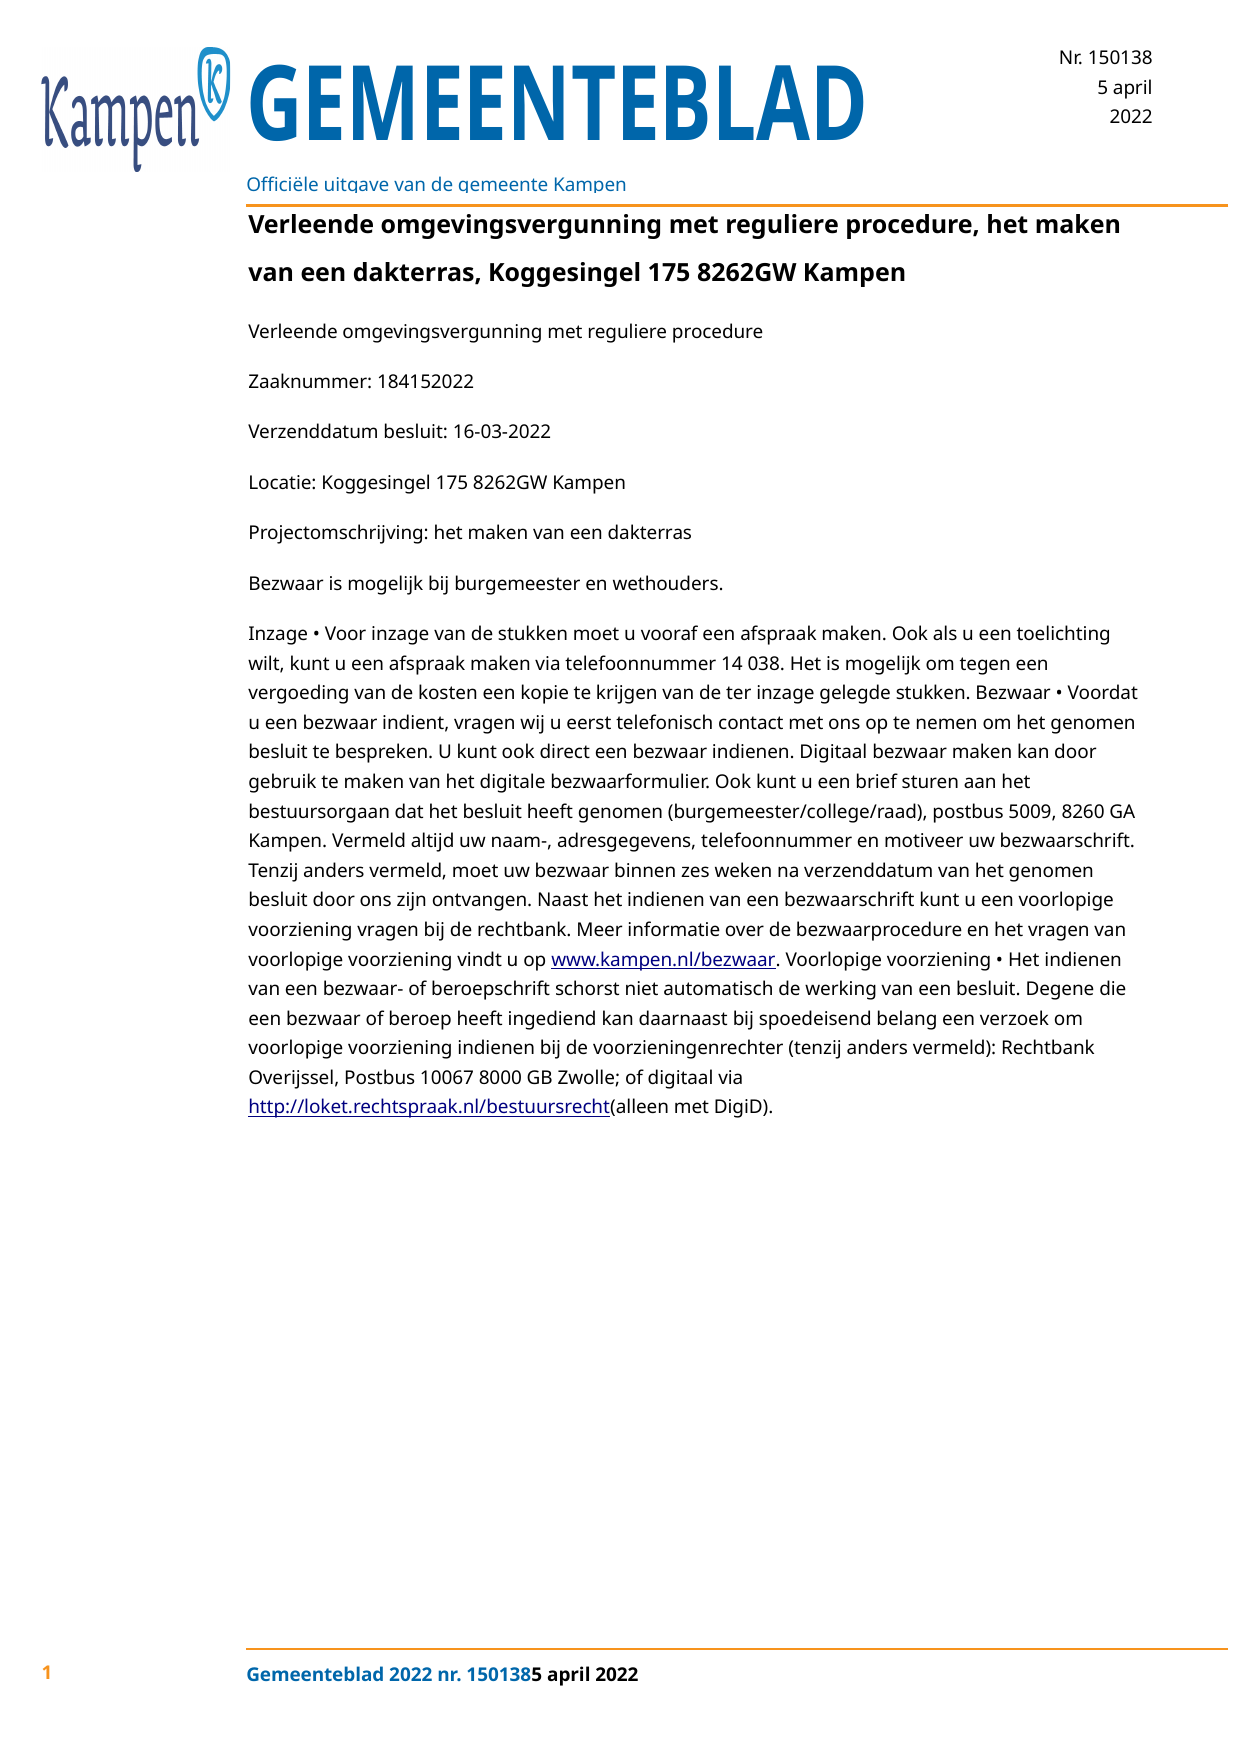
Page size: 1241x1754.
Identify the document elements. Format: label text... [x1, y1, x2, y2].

text Zaaknummer: 184152022 [248, 368, 1152, 394]
picture [41, 47, 231, 172]
text Inzage • Voor inzage van de stukken moet u vooraf een afspraak maken. Ook als u een toelichting wilt, kunt u een afspraak maken via telefoonnummer 14 038. Het is mogelijk om tegen een vergoeding van de kosten een kopie te krijgen van de ter inzage gelegde stukken. Bezwaar • Voordat u een bezwaar indient, vragen wij u eerst telefonisch contact met ons op te nemen om het genomen besluit te bespreken. U kunt ook direct een bezwaar indienen. Digitaal bezwaar maken kan door gebruik te maken van het digitale bezwaarformulier. Ook kunt u een brief sturen aan het bestuursorgaan dat het besluit heeft genomen (burgemeester/college/raad), postbus 5009, 8260 GA Kampen. Vermeld altijd uw naam-, adresgegevens, telefoonnummer en motiveer uw bezwaarschrift. Tenzij anders vermeld, moet uw bezwaar binnen zes weken na verzenddatum van het genomen besluit door ons zijn ontvangen. Naast het indienen van een bezwaarschrift kunt u een voorlopige voorziening vragen bij de rechtbank. Meer informatie over de bezwaarprocedure en het vragen van voorlopige voorziening vindt u op www.kampen.nl/bezwaar. Voorlopige voorziening • Het indienen van een bezwaar- of beroepschrift schorst niet automatisch de werking van een besluit. Degene die een bezwaar of beroep heeft ingediend kan daarnaast bij spoedeisend belang een verzoek om voorlopige voorziening indienen bij de voorzieningenrechter (tenzij anders vermeld): Rechtbank Overijssel, Postbus 10067 8000 GB Zwolle; of digitaal via http://loket.rechtspraak.nl/bestuursrecht(alleen met DigiD). [248, 620, 1152, 1119]
text Verzenddatum besluit: 16-03-2022 [248, 419, 1152, 444]
text Projectomschrijving: het maken van een dakterras [248, 519, 1152, 545]
text Bezwaar is mogelijk bij burgemeester en wethouders. [248, 570, 1152, 596]
text Locatie: Koggesingel 175 8262GW Kampen [248, 469, 1152, 495]
text Verleende omgevingsvergunning met reguliere procedure, het maken van een dakterras, Koggesingel 175 8262GW Kampen [248, 207, 1152, 288]
text Verleende omgevingsvergunning met reguliere procedure [248, 318, 1152, 344]
